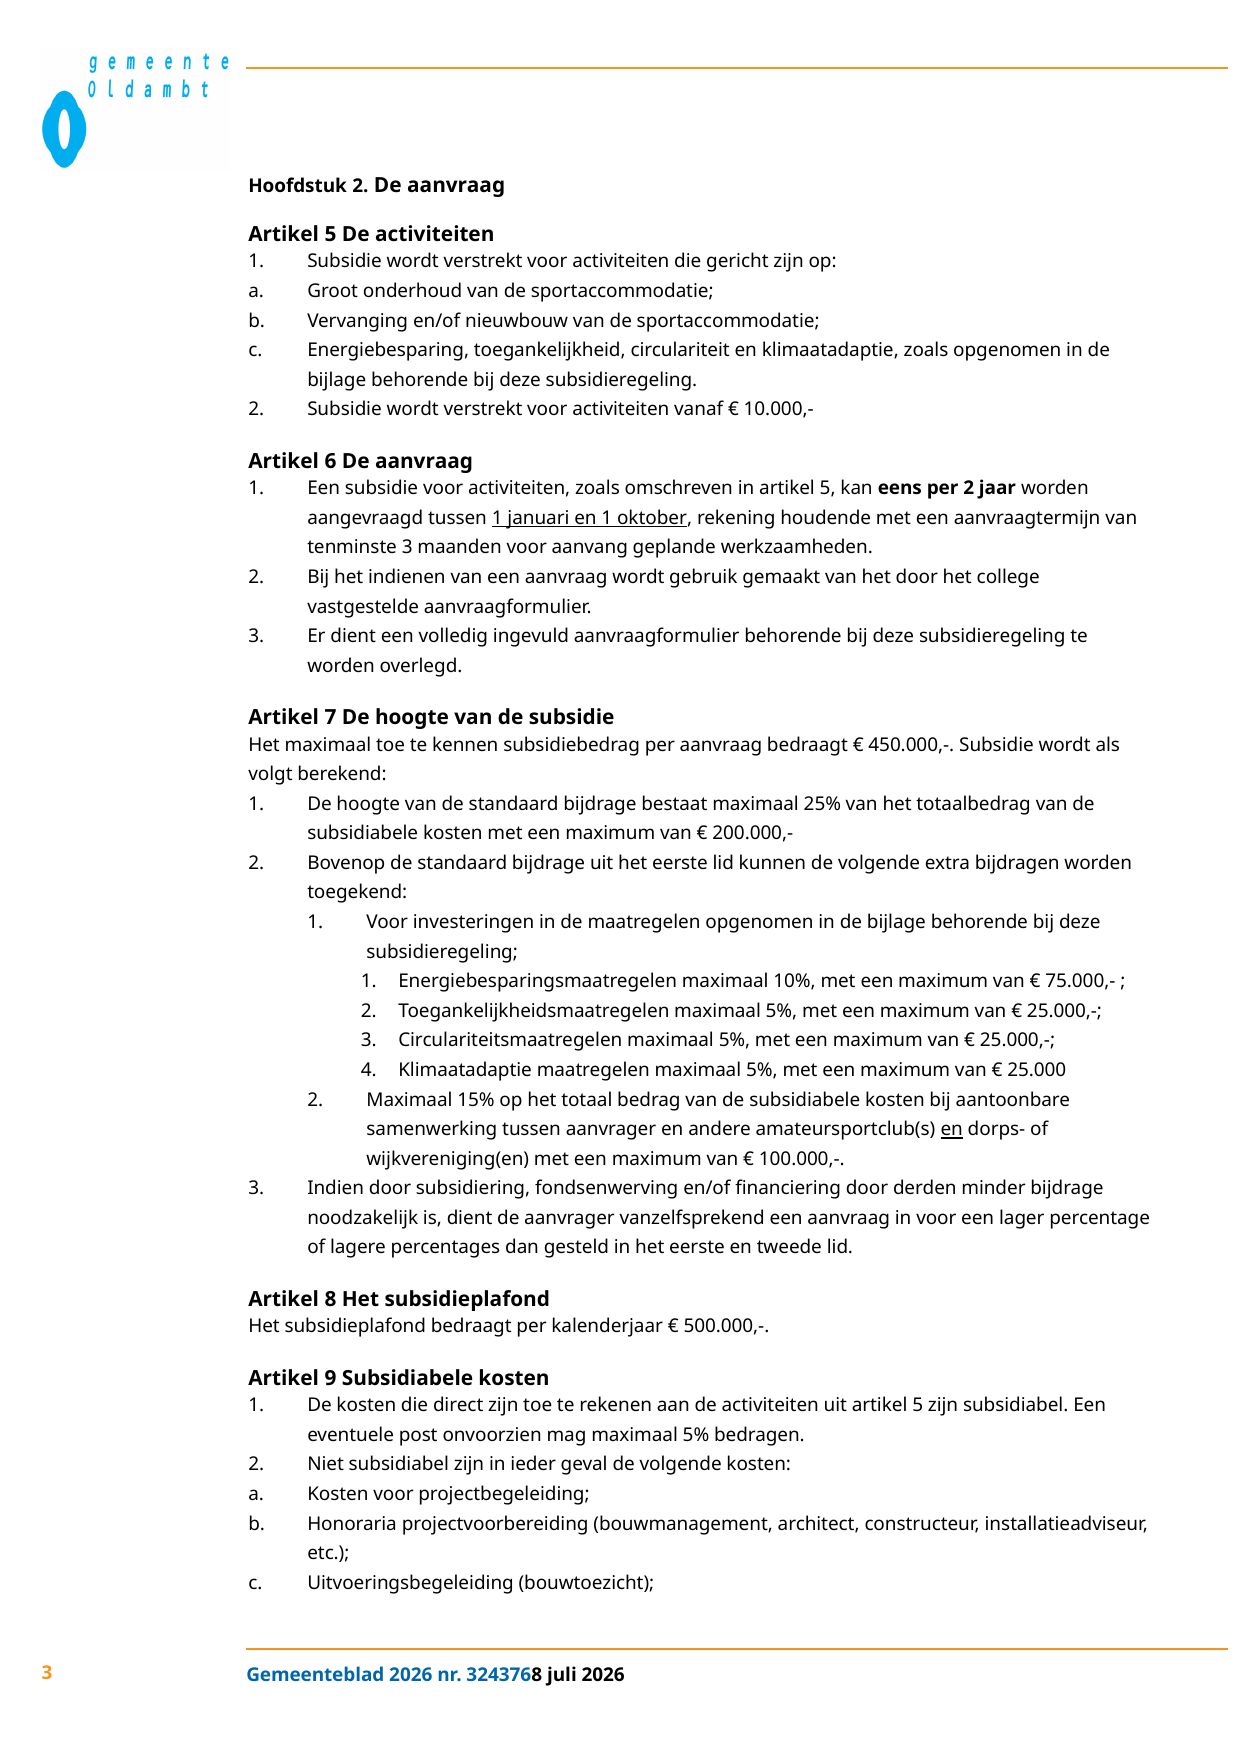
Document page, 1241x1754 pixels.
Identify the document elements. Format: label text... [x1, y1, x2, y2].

list Subsidie wordt verstrekt voor activiteiten die gericht zijn op: [248, 248, 1152, 273]
text Hoofdstuk 2. De aanvraag [248, 170, 1152, 198]
list Energiebesparing, toegankelijkheid, circulariteit en klimaatadaptie, zoals opgenomen in de bijlage behorende bij deze subsidieregeling. [248, 336, 1152, 392]
list Maximaal 15% op het totaal bedrag van de subsidiabele kosten bij aantoonbare samenwerking tussen aanvrager en andere amateursportclub(s) en dorps- of wijkvereniging(en) met een maximum van € 100.000,-. [307, 1086, 1152, 1171]
list Subsidie wordt verstrekt voor activiteiten vanaf € 10.000,- [248, 396, 1152, 421]
list Toegankelijkheidsmaatregelen maximaal 5%, met een maximum van € 25.000,-; [361, 997, 1152, 1023]
text Het subsidieplafond bedraagt per kalenderjaar € 500.000,-. [248, 1313, 1152, 1338]
list Voor investeringen in de maatregelen opgenomen in de bijlage behorende bij deze subsidieregeling; [307, 908, 1152, 964]
list Honoraria projectvoorbereiding (bouwmanagement, architect, constructeur, installatieadviseur, etc.); [248, 1510, 1152, 1565]
list De kosten die direct zijn toe te rekenen aan de activiteiten uit artikel 5 zijn subsidiabel. Een eventuele post onvoorzien mag maximaal 5% bedragen. [248, 1391, 1152, 1447]
list Groot onderhoud van de sportaccommodatie; [248, 277, 1152, 303]
list Uitvoeringsbegeleiding (bouwtoezicht); [248, 1569, 1152, 1595]
list Klimaatadaptie maatregelen maximaal 5%, met een maximum van € 25.000 [361, 1056, 1152, 1082]
text Artikel 8 Het subsidieplafond [248, 1284, 1152, 1313]
text Artikel 7 De hoogte van de subsidie [248, 702, 1152, 731]
list De hoogte van de standaard bijdrage bestaat maximaal 25% van het totaalbedrag van de subsidiabele kosten met een maximum van € 200.000,- [248, 790, 1152, 845]
list Een subsidie voor activiteiten, zoals omschreven in artikel 5, kan eens per 2 jaar worden aangevraagd tussen 1 januari en 1 oktober, rekening houdende met een aanvraagtermijn van tenminste 3 maanden voor aanvang geplande werkzaamheden. [248, 474, 1152, 559]
list Vervanging en/of nieuwbouw van de sportaccommodatie; [248, 307, 1152, 333]
text Artikel 6 De aanvraag [248, 446, 1152, 474]
list Niet subsidiabel zijn in ieder geval de volgende kosten: [248, 1451, 1152, 1476]
text Artikel 5 De activiteiten [248, 219, 1152, 248]
list Bij het indienen van een aanvraag wordt gebruik gemaakt van het door het college vastgestelde aanvraagformulier. [248, 563, 1152, 618]
text Artikel 9 Subsidiabele kosten [248, 1363, 1152, 1391]
text Het maximaal toe te kennen subsidiebedrag per aanvraag bedraagt € 450.000,-. Subsidie wordt als volgt berekend: [248, 731, 1152, 786]
list Kosten voor projectbegeleiding; [248, 1480, 1152, 1506]
list Energiebesparingsmaatregelen maximaal 10%, met een maximum van € 75.000,- ; [361, 967, 1152, 993]
list Er dient een volledig ingevuld aanvraagformulier behorende bij deze subsidieregeling te worden overlegd. [248, 622, 1152, 678]
list Circulariteitsmaatregelen maximaal 5%, met een maximum van € 25.000,-; [361, 1027, 1152, 1052]
list Bovenop de standaard bijdrage uit het eerste lid kunnen de volgende extra bijdragen worden toegekend: [248, 849, 1152, 904]
picture [41, 47, 231, 172]
list Indien door subsidiering, fondsenwerving en/of financiering door derden minder bijdrage noodzakelijk is, dient de aanvrager vanzelfsprekend een aanvraag in voor een lager percentage of lagere percentages dan gesteld in het eerste en tweede lid. [248, 1174, 1152, 1259]
